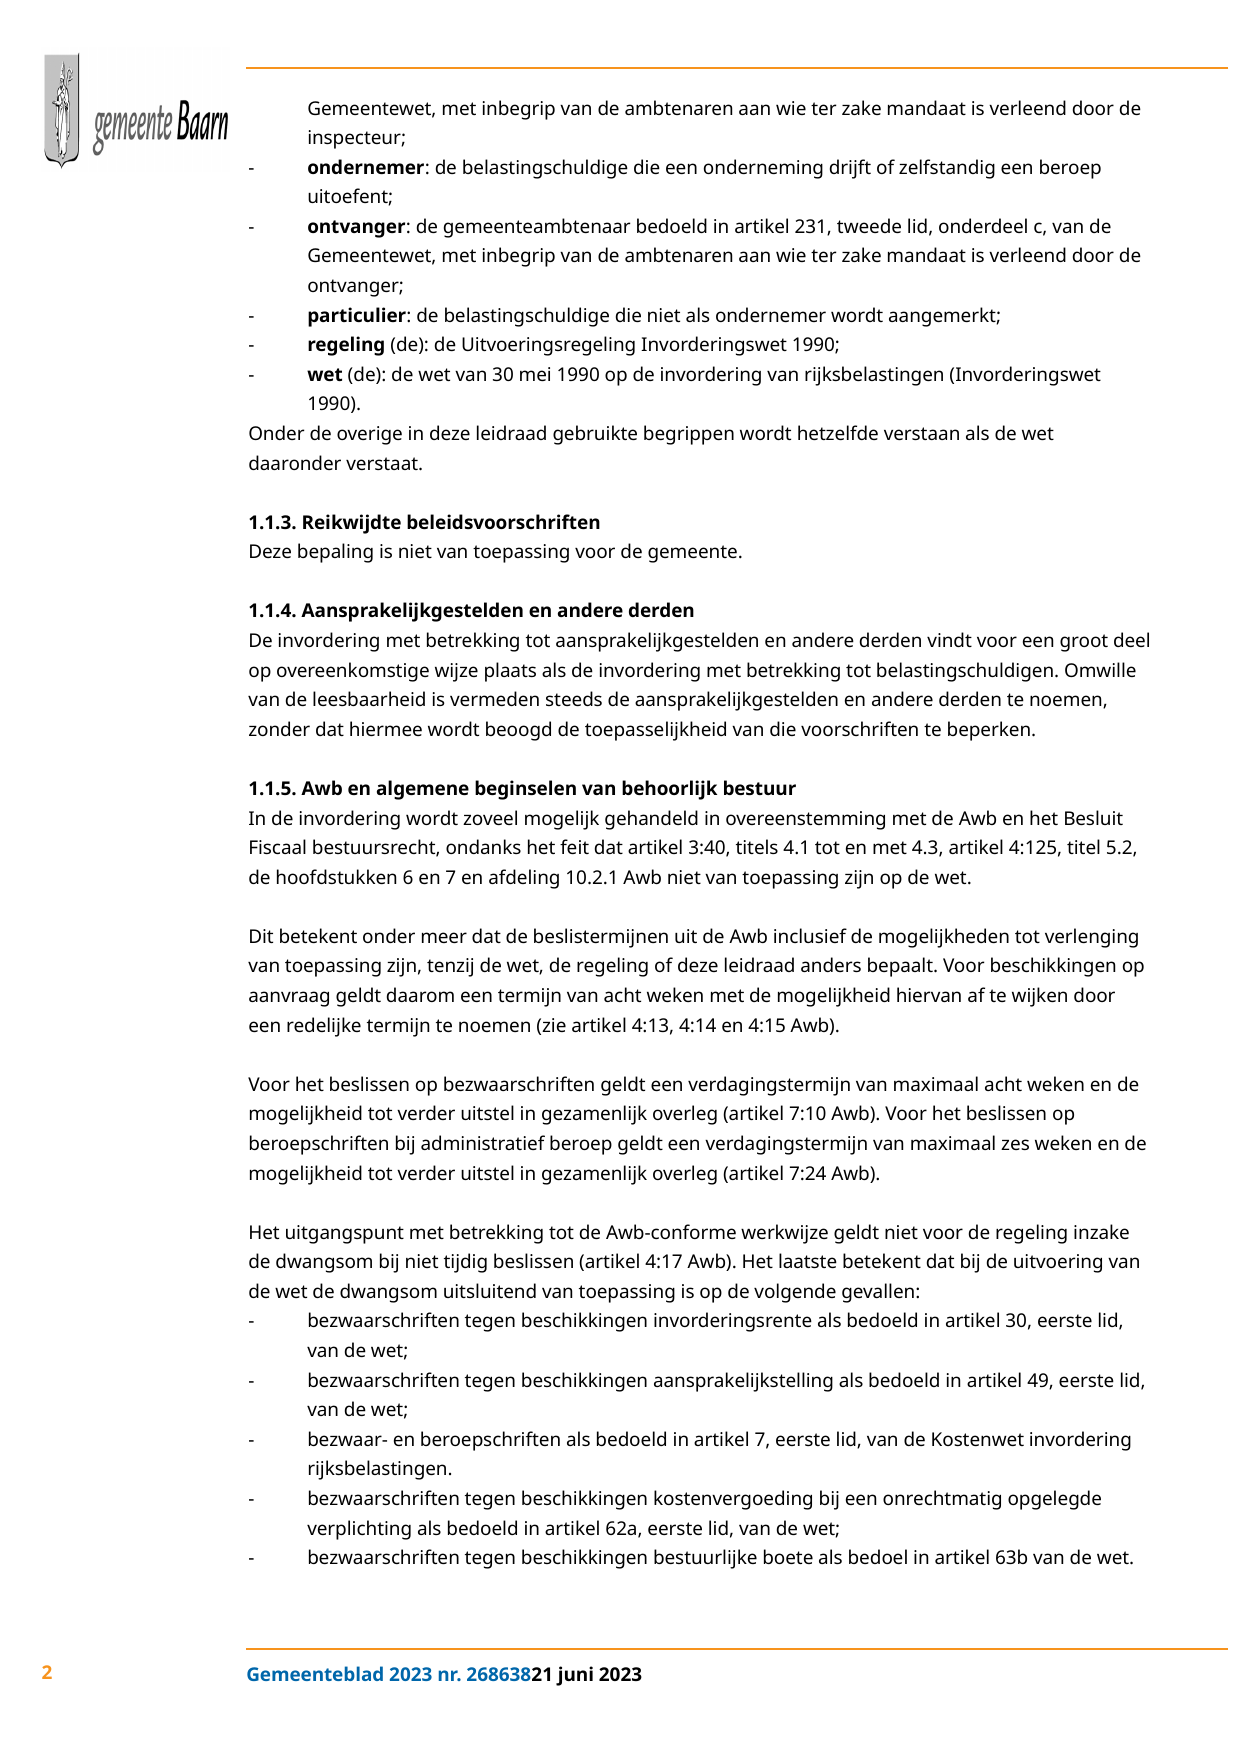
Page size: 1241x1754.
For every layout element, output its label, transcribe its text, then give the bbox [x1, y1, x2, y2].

text 1.1.4. Aansprakelijkgestelden en andere derden [248, 598, 1152, 623]
text 1.1.5. Awb en algemene beginselen van behoorlijk bestuur [248, 775, 1152, 801]
text 1.1.3. Reikwijdte beleidsvoorschriften [248, 509, 1152, 535]
text Dit betekent onder meer dat de beslistermijnen uit de Awb inclusief de mogelijkheden tot verlenging van toepassing zijn, tenzij de wet, de regeling of deze leidraad anders bepaalt. Voor beschikkingen op aanvraag geldt daarom een termijn van acht weken met de mogelijkheid hiervan af te wijken door een redelijke termijn te noemen (zie artikel 4:13, 4:14 en 4:15 Awb). [248, 923, 1152, 1038]
list wet (de): de wet van 30 mei 1990 op de invordering van rijksbelastingen (Invorderingswet 1990). [248, 361, 1152, 416]
text Onder de overige in deze leidraad gebruikte begrippen wordt hetzelfde verstaan als de wet daaronder verstaat. [248, 420, 1152, 476]
list bezwaarschriften tegen beschikkingen bestuurlijke boete als bedoel in artikel 63b van de wet. [248, 1544, 1152, 1570]
list bezwaarschriften tegen beschikkingen kostenvergoeding bij een onrechtmatig opgelegde verplichting als bedoeld in artikel 62a, eerste lid, van de wet; [248, 1485, 1152, 1541]
text De invordering met betrekking tot aansprakelijkgestelden en andere derden vindt voor een groot deel op overeenkomstige wijze plaats als de invordering met betrekking tot belastingschuldigen. Omwille van de leesbaarheid is vermeden steeds de aansprakelijkgestelden en andere derden te noemen, zonder dat hiermee wordt beoogd de toepasselijkheid van die voorschriften te beperken. [248, 627, 1152, 742]
text Het uitgangspunt met betrekking tot de Awb-conforme werkwijze geldt niet voor de regeling inzake de dwangsom bij niet tijdig beslissen (artikel 4:17 Awb). Het laatste betekent dat bij de uitvoering van de wet de dwangsom uitsluitend van toepassing is op de volgende gevallen: [248, 1219, 1152, 1304]
text In de invordering wordt zoveel mogelijk gehandeld in overeenstemming met de Awb en het Besluit Fiscaal bestuursrecht, ondanks het feit dat artikel 3:40, titels 4.1 tot en met 4.3, artikel 4:125, titel 5.2, de hoofdstukken 6 en 7 en afdeling 10.2.1 Awb niet van toepassing zijn op de wet. [248, 805, 1152, 890]
list bezwaarschriften tegen beschikkingen invorderingsrente als bedoeld in artikel 30, eerste lid, van de wet; [248, 1308, 1152, 1363]
picture [41, 47, 231, 172]
list regeling (de): de Uitvoeringsregeling Invorderingswet 1990; [248, 331, 1152, 357]
list bezwaarschriften tegen beschikkingen aansprakelijkstelling als bedoeld in artikel 49, eerste lid, van de wet; [248, 1367, 1152, 1422]
text Voor het beslissen op bezwaarschriften geldt een verdagingstermijn van maximaal acht weken en de mogelijkheid tot verder uitstel in gezamenlijk overleg (artikel 7:10 Awb). Voor het beslissen op beroepschriften bij administratief beroep geldt een verdagingstermijn van maximaal zes weken en de mogelijkheid tot verder uitstel in gezamenlijk overleg (artikel 7:24 Awb). [248, 1071, 1152, 1186]
list particulier: de belastingschuldige die niet als ondernemer wordt aangemerkt; [248, 302, 1152, 328]
list bezwaar- en beroepschriften als bedoeld in artikel 7, eerste lid, van de Kostenwet invordering rijksbelastingen. [248, 1426, 1152, 1481]
list ondernemer: de belastingschuldige die een onderneming drijft of zelfstandig een beroep uitoefent; [248, 154, 1152, 209]
text Deze bepaling is niet van toepassing voor de gemeente. [248, 538, 1152, 564]
list ontvanger: de gemeenteambtenaar bedoeld in artikel 231, tweede lid, onderdeel c, van de Gemeentewet, met inbegrip van de ambtenaren aan wie ter zake mandaat is verleend door de ontvanger; [248, 213, 1152, 298]
list Gemeentewet, met inbegrip van de ambtenaren aan wie ter zake mandaat is verleend door de inspecteur; [248, 95, 1152, 150]
